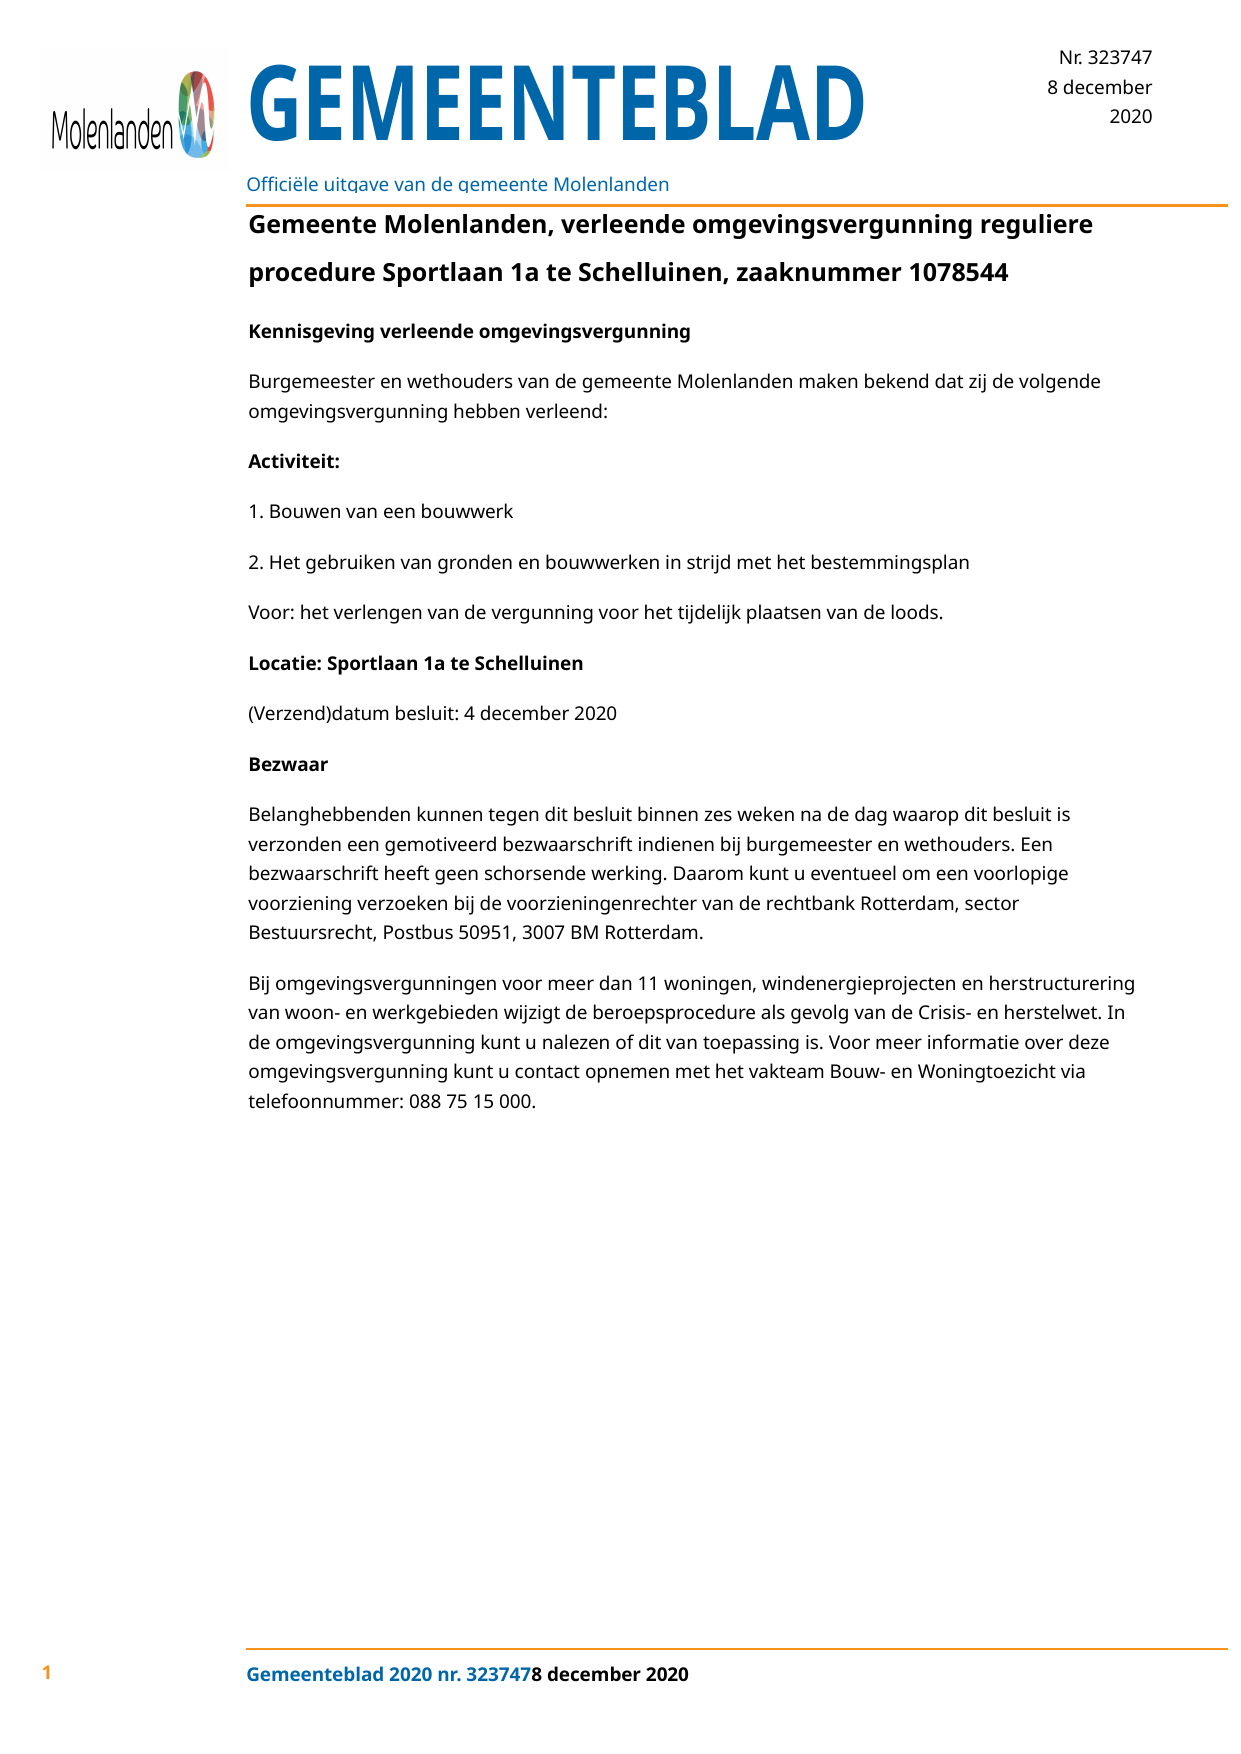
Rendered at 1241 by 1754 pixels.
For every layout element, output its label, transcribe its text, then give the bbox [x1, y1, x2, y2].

text Bij omgevingsvergunningen voor meer dan 11 woningen, windenergieprojecten en herstructurering van woon- en werkgebieden wijzigt de beroepsprocedure als gevolg van de Crisis- en herstelwet. In de omgevingsvergunning kunt u nalezen of dit van toepassing is. Voor meer informatie over deze omgevingsvergunning kunt u contact opnemen met het vakteam Bouw- en Woningtoezicht via telefoonnummer: 088 75 15 000. [248, 970, 1152, 1114]
text 2. Het gebruiken van gronden en bouwwerken in strijd met het bestemmingsplan [248, 549, 1152, 575]
text Burgemeester en wethouders van de gemeente Molenlanden maken bekend dat zij de volgende omgevingsvergunning hebben verleend: [248, 368, 1152, 424]
text Kennisgeving verleende omgevingsvergunning [248, 318, 1152, 344]
text Voor: het verlengen van de vergunning voor het tijdelijk plaatsen van de loods. [248, 599, 1152, 625]
text Activiteit: [248, 448, 1152, 474]
text Belanghebbenden kunnen tegen dit besluit binnen zes weken na de dag waarop dit besluit is verzonden een gemotiveerd bezwaarschrift indienen bij burgemeester en wethouders. Een bezwaarschrift heeft geen schorsende werking. Daarom kunt u eventueel om een voorlopige voorziening verzoeken bij de voorzieningenrechter van de rechtbank Rotterdam, sector Bestuursrecht, Postbus 50951, 3007 BM Rotterdam. [248, 801, 1152, 945]
text Locatie: Sportlaan 1a te Schelluinen [248, 650, 1152, 676]
text 1. Bouwen van een bouwwerk [248, 499, 1152, 524]
text (Verzend)datum besluit: 4 december 2020 [248, 700, 1152, 726]
text Gemeente Molenlanden, verleende omgevingsvergunning reguliere procedure Sportlaan 1a te Schelluinen, zaaknummer 1078544 [248, 207, 1152, 288]
text Bezwaar [248, 751, 1152, 777]
picture [41, 47, 231, 172]
